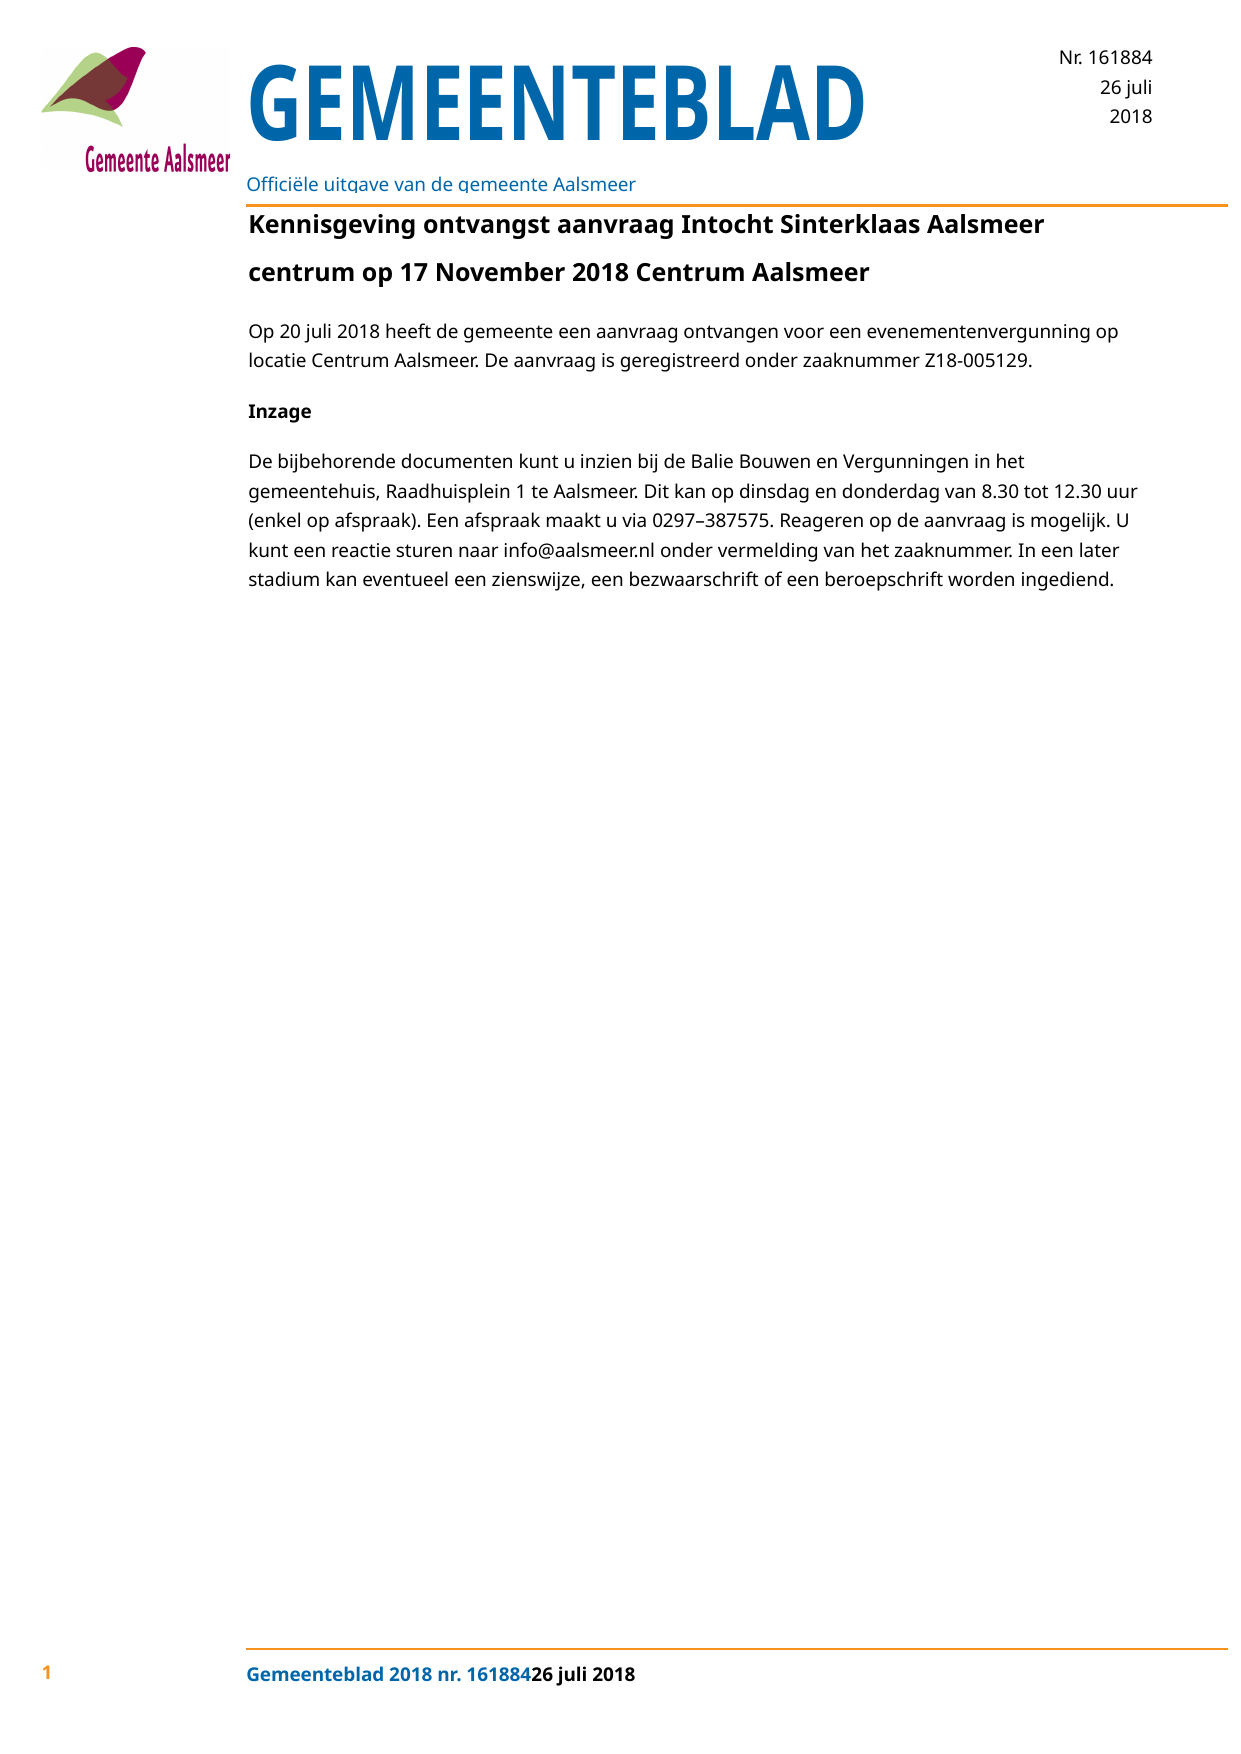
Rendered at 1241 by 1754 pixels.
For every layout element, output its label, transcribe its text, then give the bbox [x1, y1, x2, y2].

text De bijbehorende documenten kunt u inzien bij de Balie Bouwen en Vergunningen in het gemeentehuis, Raadhuisplein 1 te Aalsmeer. Dit kan op dinsdag en donderdag van 8.30 tot 12.30 uur (enkel op afspraak). Een afspraak maakt u via 0297–387575. Reageren op de aanvraag is mogelijk. U kunt een reactie sturen naar info@aalsmeer.nl onder vermelding van het zaaknummer. In een later stadium kan eventueel een zienswijze, een bezwaarschrift of een beroepschrift worden ingediend. [248, 448, 1152, 592]
picture [41, 47, 231, 172]
text Inzage [248, 398, 1152, 424]
text Kennisgeving ontvangst aanvraag Intocht Sinterklaas Aalsmeer centrum op 17 November 2018 Centrum Aalsmeer [248, 207, 1152, 288]
text Op 20 juli 2018 heeft de gemeente een aanvraag ontvangen voor een evenementenvergunning op locatie Centrum Aalsmeer. De aanvraag is geregistreerd onder zaaknummer Z18-005129. [248, 318, 1152, 373]
